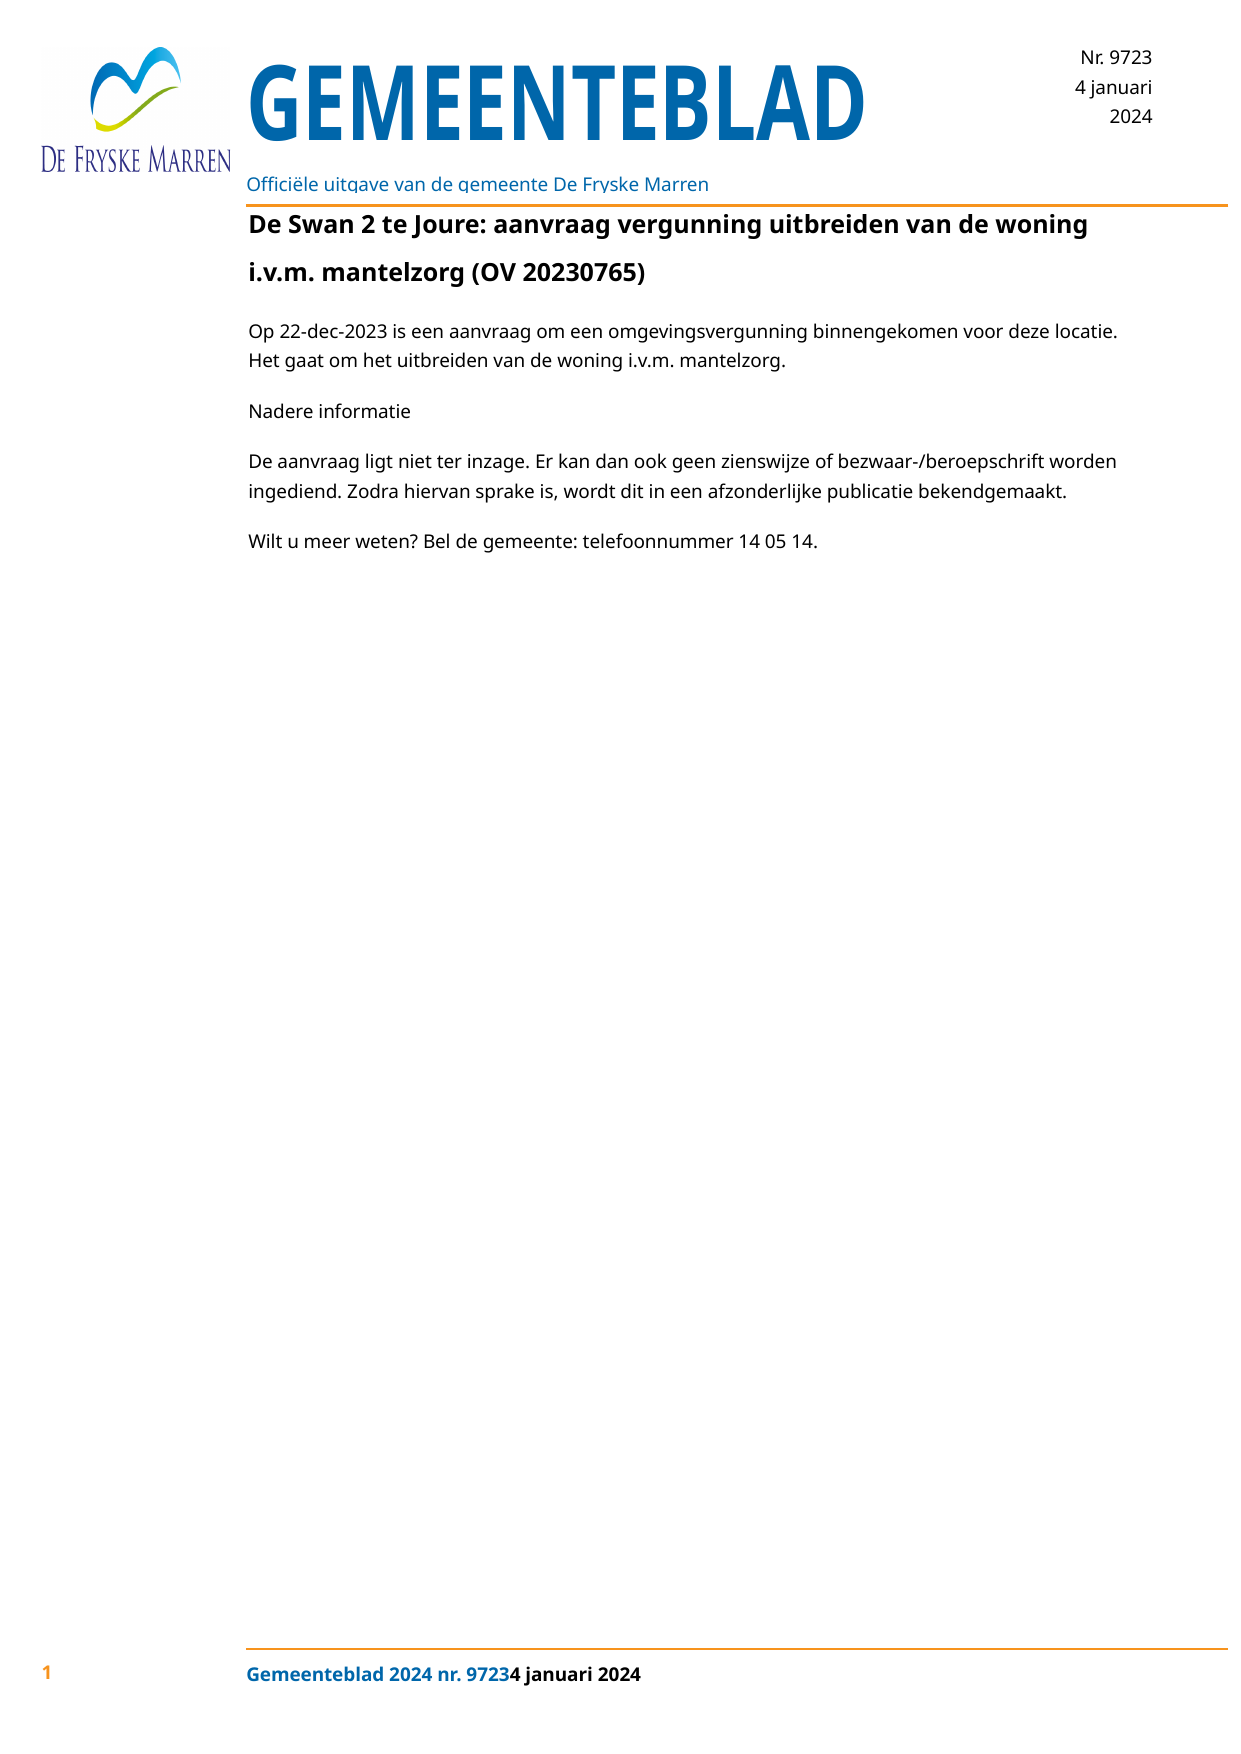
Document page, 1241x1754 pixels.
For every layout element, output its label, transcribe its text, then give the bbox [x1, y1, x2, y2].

text Nadere informatie [248, 398, 1152, 424]
text Op 22-dec-2023 is een aanvraag om een omgevingsvergunning binnengekomen voor deze locatie. Het gaat om het uitbreiden van de woning i.v.m. mantelzorg. [248, 318, 1152, 373]
text Wilt u meer weten? Bel de gemeente: telefoonnummer 14 05 14. [248, 528, 1152, 554]
text De Swan 2 te Joure: aanvraag vergunning uitbreiden van de woning i.v.m. mantelzorg (OV 20230765) [248, 207, 1152, 288]
picture [41, 47, 231, 172]
text De aanvraag ligt niet ter inzage. Er kan dan ook geen zienswijze of bezwaar-/beroepschrift worden ingediend. Zodra hiervan sprake is, wordt dit in een afzonderlijke publicatie bekendgemaakt. [248, 448, 1152, 504]
